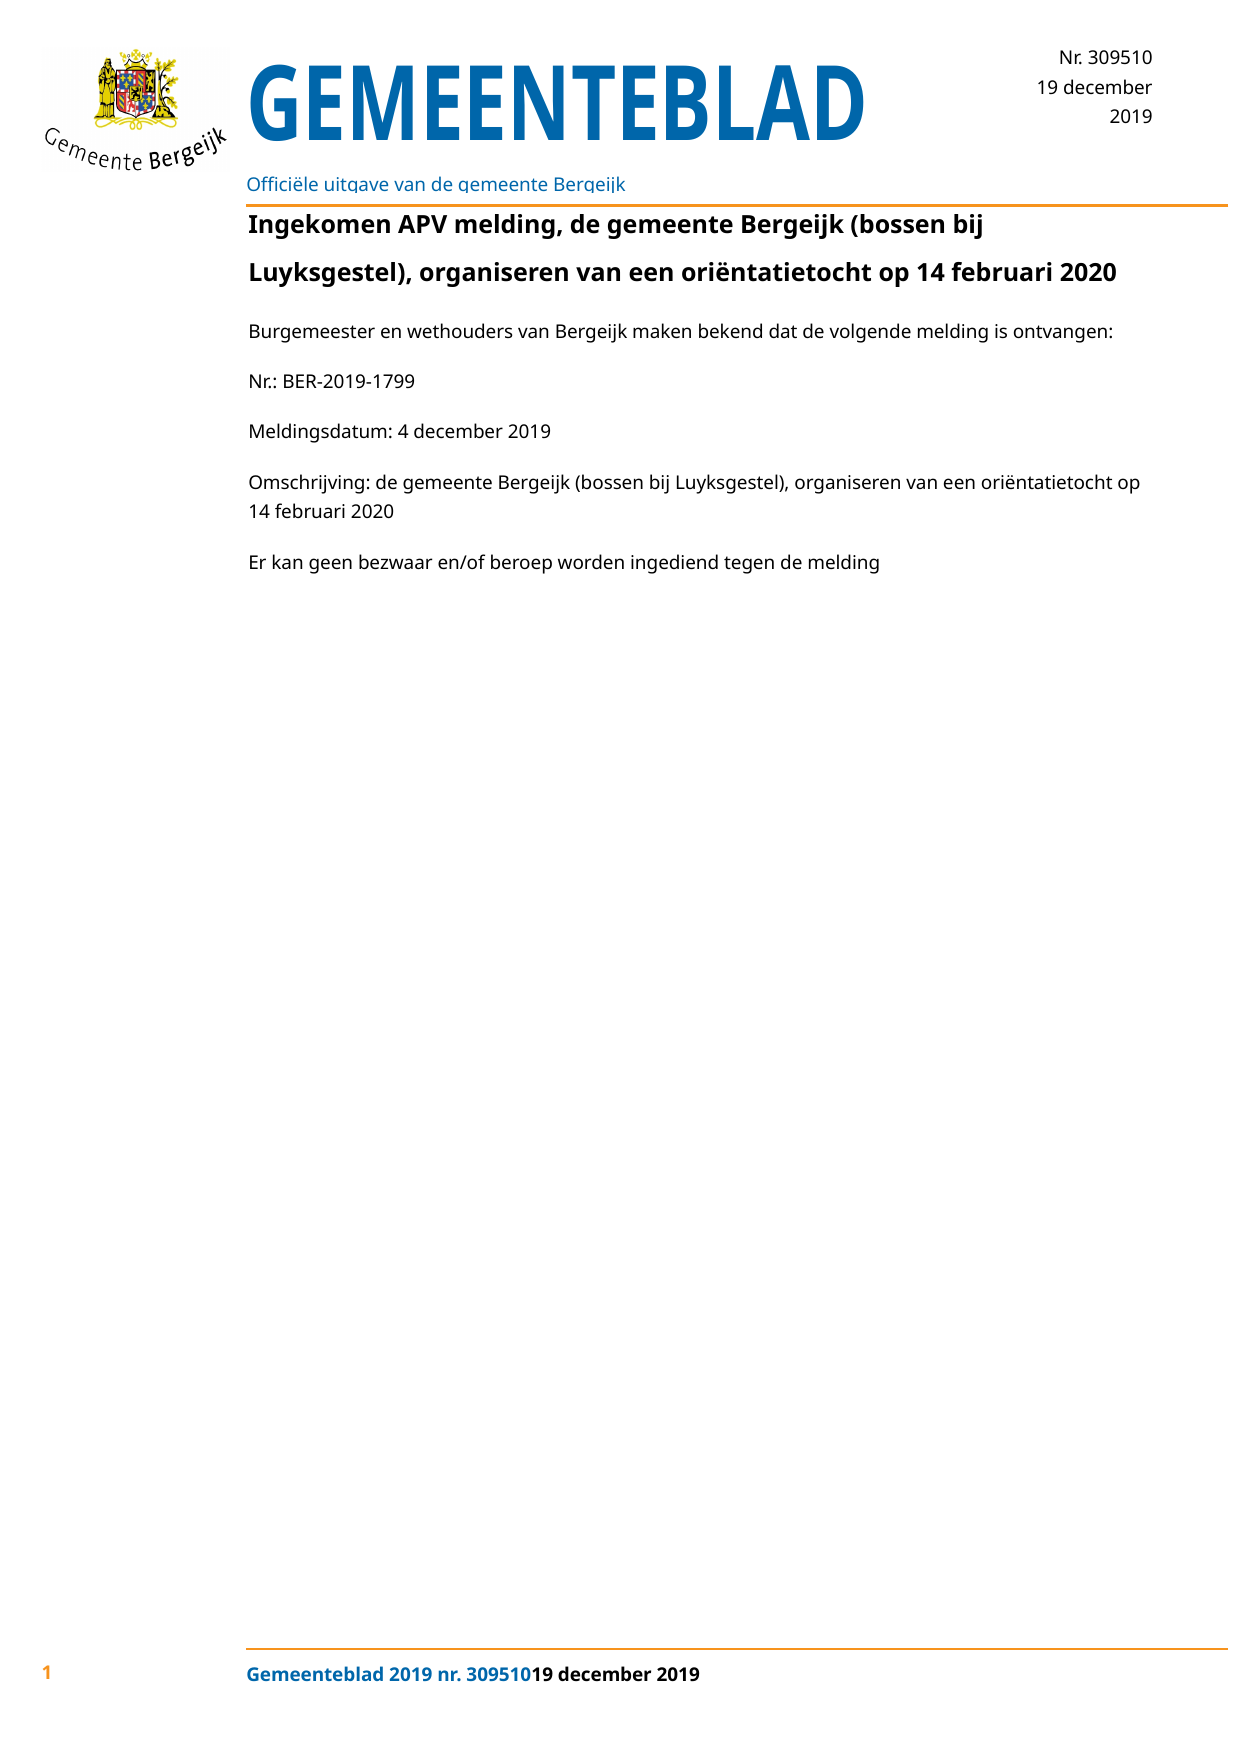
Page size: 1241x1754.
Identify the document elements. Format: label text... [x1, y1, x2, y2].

text Nr.: BER-2019-1799 [248, 368, 1152, 394]
text Ingekomen APV melding, de gemeente Bergeijk (bossen bij Luyksgestel), organiseren van een oriëntatietocht op 14 februari 2020 [248, 207, 1152, 288]
picture [41, 47, 231, 172]
text Meldingsdatum: 4 december 2019 [248, 419, 1152, 444]
text Omschrijving: de gemeente Bergeijk (bossen bij Luyksgestel), organiseren van een oriëntatietocht op 14 februari 2020 [248, 469, 1152, 524]
text Burgemeester en wethouders van Bergeijk maken bekend dat de volgende melding is ontvangen: [248, 318, 1152, 344]
text Er kan geen bezwaar en/of beroep worden ingediend tegen de melding [248, 549, 1152, 575]
